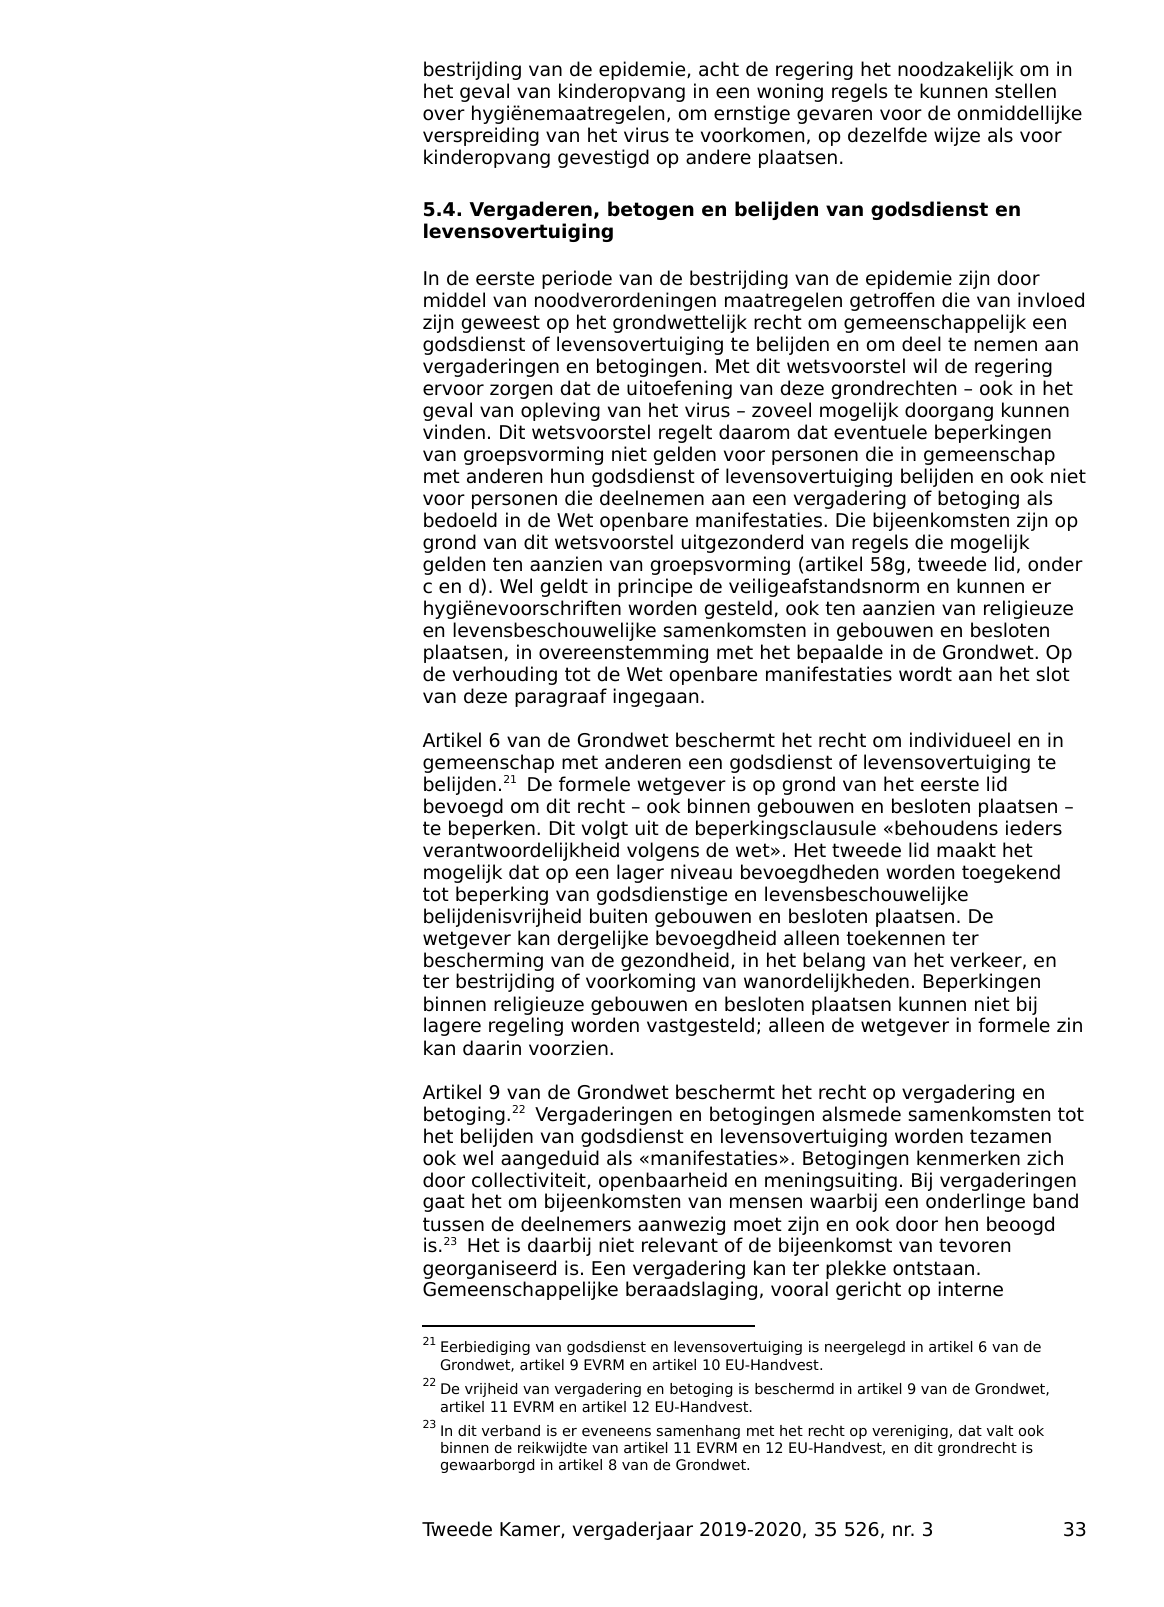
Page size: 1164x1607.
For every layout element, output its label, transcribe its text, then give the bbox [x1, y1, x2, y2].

text Artikel 9 van de Grondwet beschermt het recht op vergadering en betoging. Vergaderingen en betogingen alsmede samenkomsten tot het belijden van godsdienst en levensovertuiging worden tezamen ook wel aangeduid als «manifestaties». Betogingen kenmerken zich door collectiviteit, openbaarheid en meningsuiting. Bij vergaderingen gaat het om bijeenkomsten van mensen waarbij een onderlinge band tussen de deelnemers aanwezig moet zijn en ook door hen beoogd is. Het is daarbij niet relevant of de bijeenkomst van tevoren georganiseerd is. Een vergadering kan ter plekke ontstaan. Gemeenschappelijke beraadslaging, vooral gericht op interne [422, 1082, 1087, 1301]
text In dit verband is er eveneens samenhang met het recht op vereniging, dat valt ook binnen de reikwijdte van artikel 11 EVRM en 12 EU-Handvest, en dit grondrecht is gewaarborgd in artikel 8 van de Grondwet. [422, 1418, 1087, 1474]
text bestrijding van de epidemie, acht de regering het noodzakelijk om in het geval van kinderopvang in een woning regels te kunnen stellen over hygiënemaatregelen, om ernstige gevaren voor de onmiddellijke verspreiding van het virus te voorkomen, op dezelfde wijze als voor kinderopvang gevestigd op andere plaatsen. [422, 59, 1087, 169]
text Eerbiediging van godsdienst en levensovertuiging is neergelegd in artikel 6 van de Grondwet, artikel 9 EVRM en artikel 10 EU-Handvest. [422, 1335, 1087, 1374]
text In de eerste periode van de bestrijding van de epidemie zijn door middel van noodverordeningen maatregelen getroffen die van invloed zijn geweest op het grondwettelijk recht om gemeenschappelijk een godsdienst of levensovertuiging te belijden en om deel te nemen aan vergaderingen en betogingen. Met dit wetsvoorstel wil de regering ervoor zorgen dat de uitoefening van deze grondrechten – ook in het geval van opleving van het virus – zoveel mogelijk doorgang kunnen vinden. Dit wetsvoorstel regelt daarom dat eventuele beperkingen van groepsvorming niet gelden voor personen die in gemeenschap met anderen hun godsdienst of levensovertuiging belijden en ook niet voor personen die deelnemen aan een vergadering of betoging als bedoeld in de Wet openbare manifestaties. Die bijeenkomsten zijn op grond van dit wetsvoorstel uitgezonderd van regels die mogelijk gelden ten aanzien van groepsvorming (artikel 58g, tweede lid, onder c en d). Wel geldt in principe de veiligeafstandsnorm en kunnen er hygiënevoorschriften worden gesteld, ook ten aanzien van religieuze en levensbeschouwelijke samenkomsten in gebouwen en besloten plaatsen, in overeenstemming met het bepaalde in de Grondwet. Op de verhouding tot de Wet openbare manifestaties wordt aan het slot van deze paragraaf ingegaan. [422, 268, 1087, 707]
text De vrijheid van vergadering en betoging is beschermd in artikel 9 van de Grondwet, artikel 11 EVRM en artikel 12 EU-Handvest. [422, 1377, 1087, 1416]
subtitle 5.4. Vergaderen, betogen en belijden van godsdienst en levensovertuiging [422, 199, 1087, 243]
text Artikel 6 van de Grondwet beschermt het recht om individueel en in gemeenschap met anderen een godsdienst of levensovertuiging te belijden. De formele wetgever is op grond van het eerste lid bevoegd om dit recht – ook binnen gebouwen en besloten plaatsen – te beperken. Dit volgt uit de beperkingsclausule «behoudens ieders verantwoordelijkheid volgens de wet». Het tweede lid maakt het mogelijk dat op een lager niveau bevoegdheden worden toegekend tot beperking van godsdienstige en levensbeschouwelijke belijdenisvrijheid buiten gebouwen en besloten plaatsen. De wetgever kan dergelijke bevoegdheid alleen toekennen ter bescherming van de gezondheid, in het belang van het verkeer, en ter bestrijding of voorkoming van wanordelijkheden. Beperkingen binnen religieuze gebouwen en besloten plaatsen kunnen niet bij lagere regeling worden vastgesteld; alleen de wetgever in formele zin kan daarin voorzien. [422, 730, 1087, 1059]
